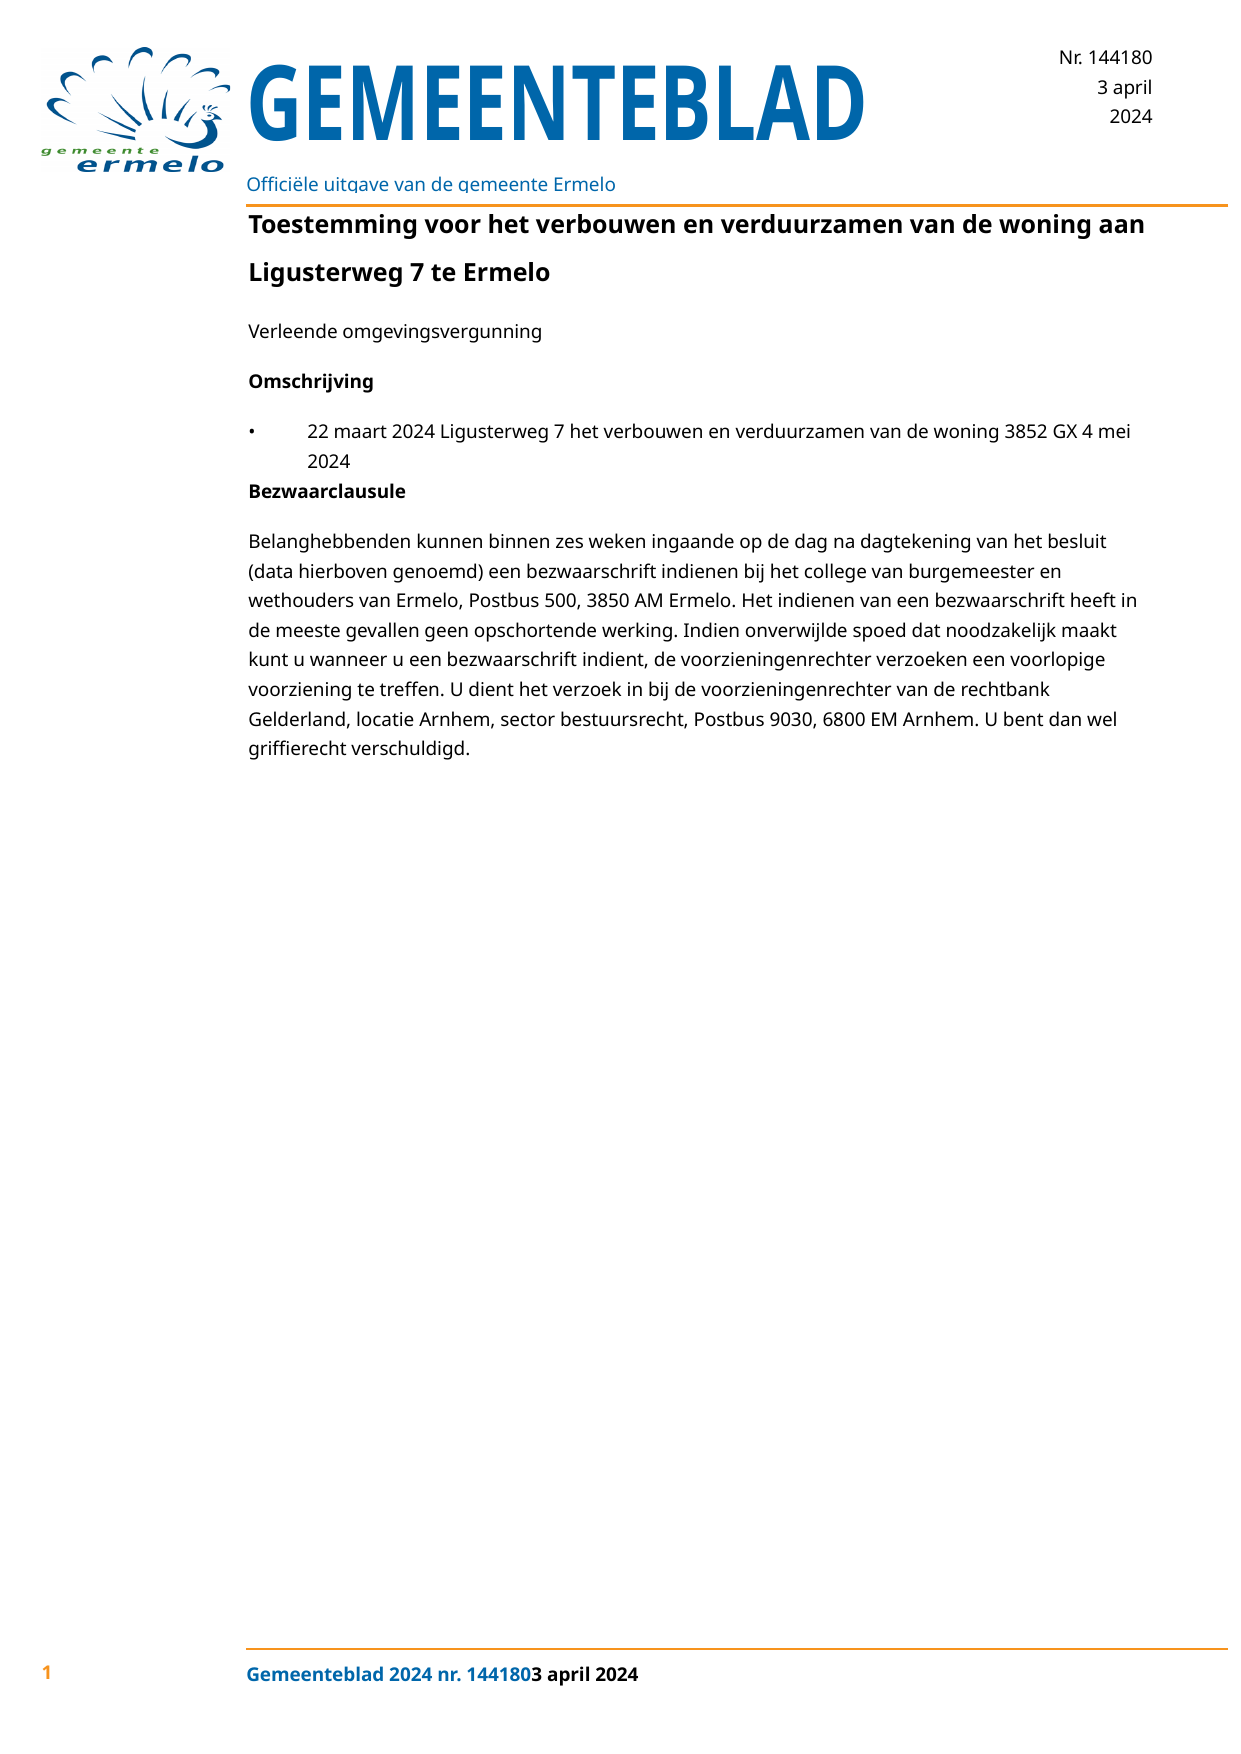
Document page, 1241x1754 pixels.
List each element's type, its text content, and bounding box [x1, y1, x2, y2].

text Toestemming voor het verbouwen en verduurzamen van de woning aan Ligusterweg 7 te Ermelo [248, 207, 1152, 288]
list 22 maart 2024 Ligusterweg 7 het verbouwen en verduurzamen van de woning 3852 GX 4 mei 2024 [248, 419, 1152, 474]
text Verleende omgevingsvergunning [248, 318, 1152, 344]
picture [41, 47, 231, 172]
text Omschrijving [248, 368, 1152, 394]
text Bezwaarclausule [248, 478, 1152, 504]
text Belanghebbenden kunnen binnen zes weken ingaande op de dag na dagtekening van het besluit (data hierboven genoemd) een bezwaarschrift indienen bij het college van burgemeester en wethouders van Ermelo, Postbus 500, 3850 AM Ermelo. Het indienen van een bezwaarschrift heeft in de meeste gevallen geen opschortende werking. Indien onverwijlde spoed dat noodzakelijk maakt kunt u wanneer u een bezwaarschrift indient, de voorzieningenrechter verzoeken een voorlopige voorziening te treffen. U dient het verzoek in bij de voorzieningenrechter van de rechtbank Gelderland, locatie Arnhem, sector bestuursrecht, Postbus 9030, 6800 EM Arnhem. U bent dan wel griffierecht verschuldigd. [248, 528, 1152, 761]
